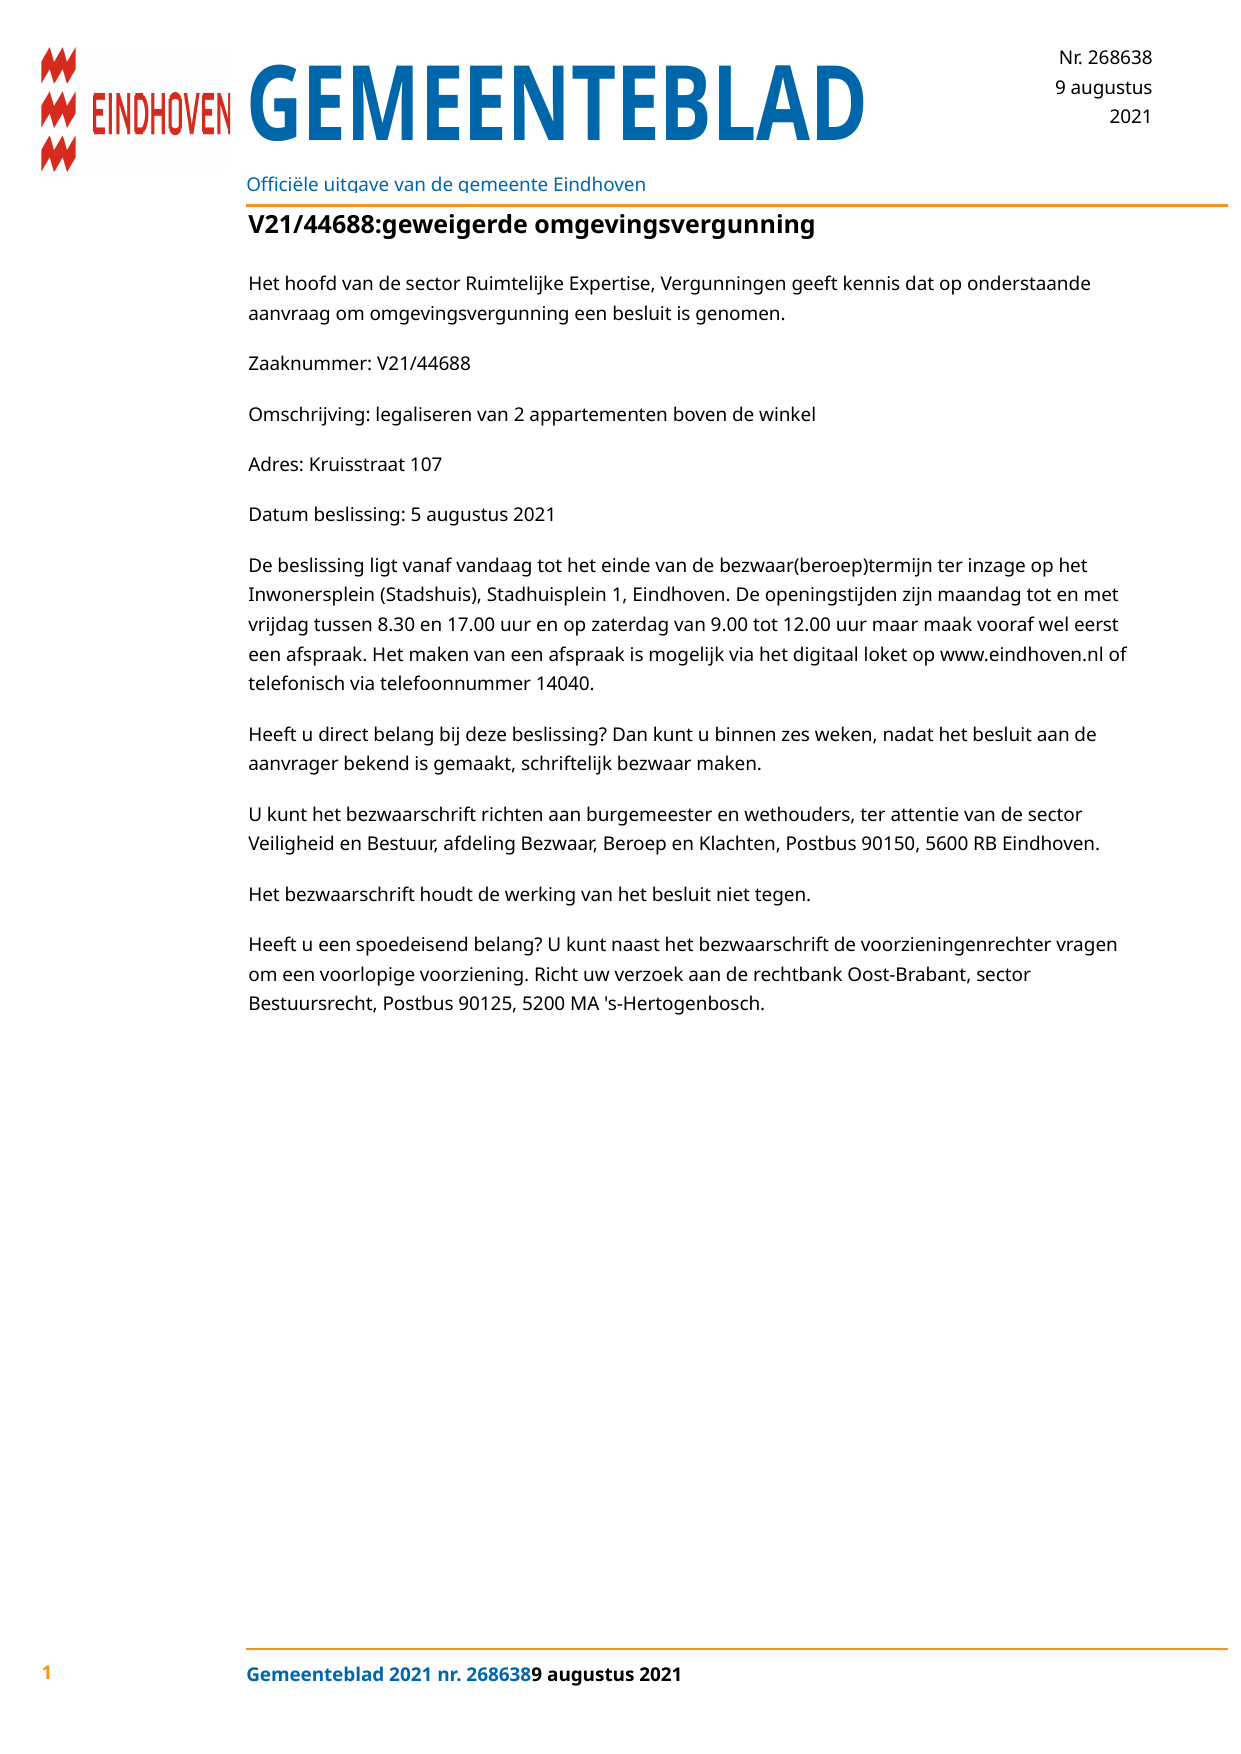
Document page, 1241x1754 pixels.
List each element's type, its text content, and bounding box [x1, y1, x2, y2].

text Heeft u direct belang bij deze beslissing? Dan kunt u binnen zes weken, nadat het besluit aan de aanvrager bekend is gemaakt, schriftelijk bezwaar maken. [248, 721, 1152, 776]
text Adres: Kruisstraat 107 [248, 451, 1152, 477]
text U kunt het bezwaarschrift richten aan burgemeester en wethouders, ter attentie van de sector Veiligheid en Bestuur, afdeling Bezwaar, Beroep en Klachten, Postbus 90150, 5600 RB Eindhoven. [248, 801, 1152, 856]
text Heeft u een spoedeisend belang? U kunt naast het bezwaarschrift de voorzieningenrechter vragen om een voorlopige voorziening. Richt uw verzoek aan de rechtbank Oost-Brabant, sector Bestuursrecht, Postbus 90125, 5200 MA 's-Hertogenbosch. [248, 931, 1152, 1016]
text Het hoofd van de sector Ruimtelijke Expertise, Vergunningen geeft kennis dat op onderstaande aanvraag om omgevingsvergunning een besluit is genomen. [248, 270, 1152, 326]
text Datum beslissing: 5 augustus 2021 [248, 502, 1152, 527]
text Omschrijving: legaliseren van 2 appartementen boven de winkel [248, 401, 1152, 426]
text Het bezwaarschrift houdt de werking van het besluit niet tegen. [248, 881, 1152, 906]
picture [41, 47, 231, 172]
text Zaaknummer: V21/44688 [248, 350, 1152, 376]
text V21/44688:geweigerde omgevingsvergunning [248, 207, 1152, 241]
text De beslissing ligt vanaf vandaag tot het einde van de bezwaar(beroep)termijn ter inzage op het Inwonersplein (Stadshuis), Stadhuisplein 1, Eindhoven. De openingstijden zijn maandag tot en met vrijdag tussen 8.30 en 17.00 uur en op zaterdag van 9.00 tot 12.00 uur maar maak vooraf wel eerst een afspraak. Het maken van een afspraak is mogelijk via het digitaal loket op www.eindhoven.nl of telefonisch via telefoonnummer 14040. [248, 552, 1152, 696]
